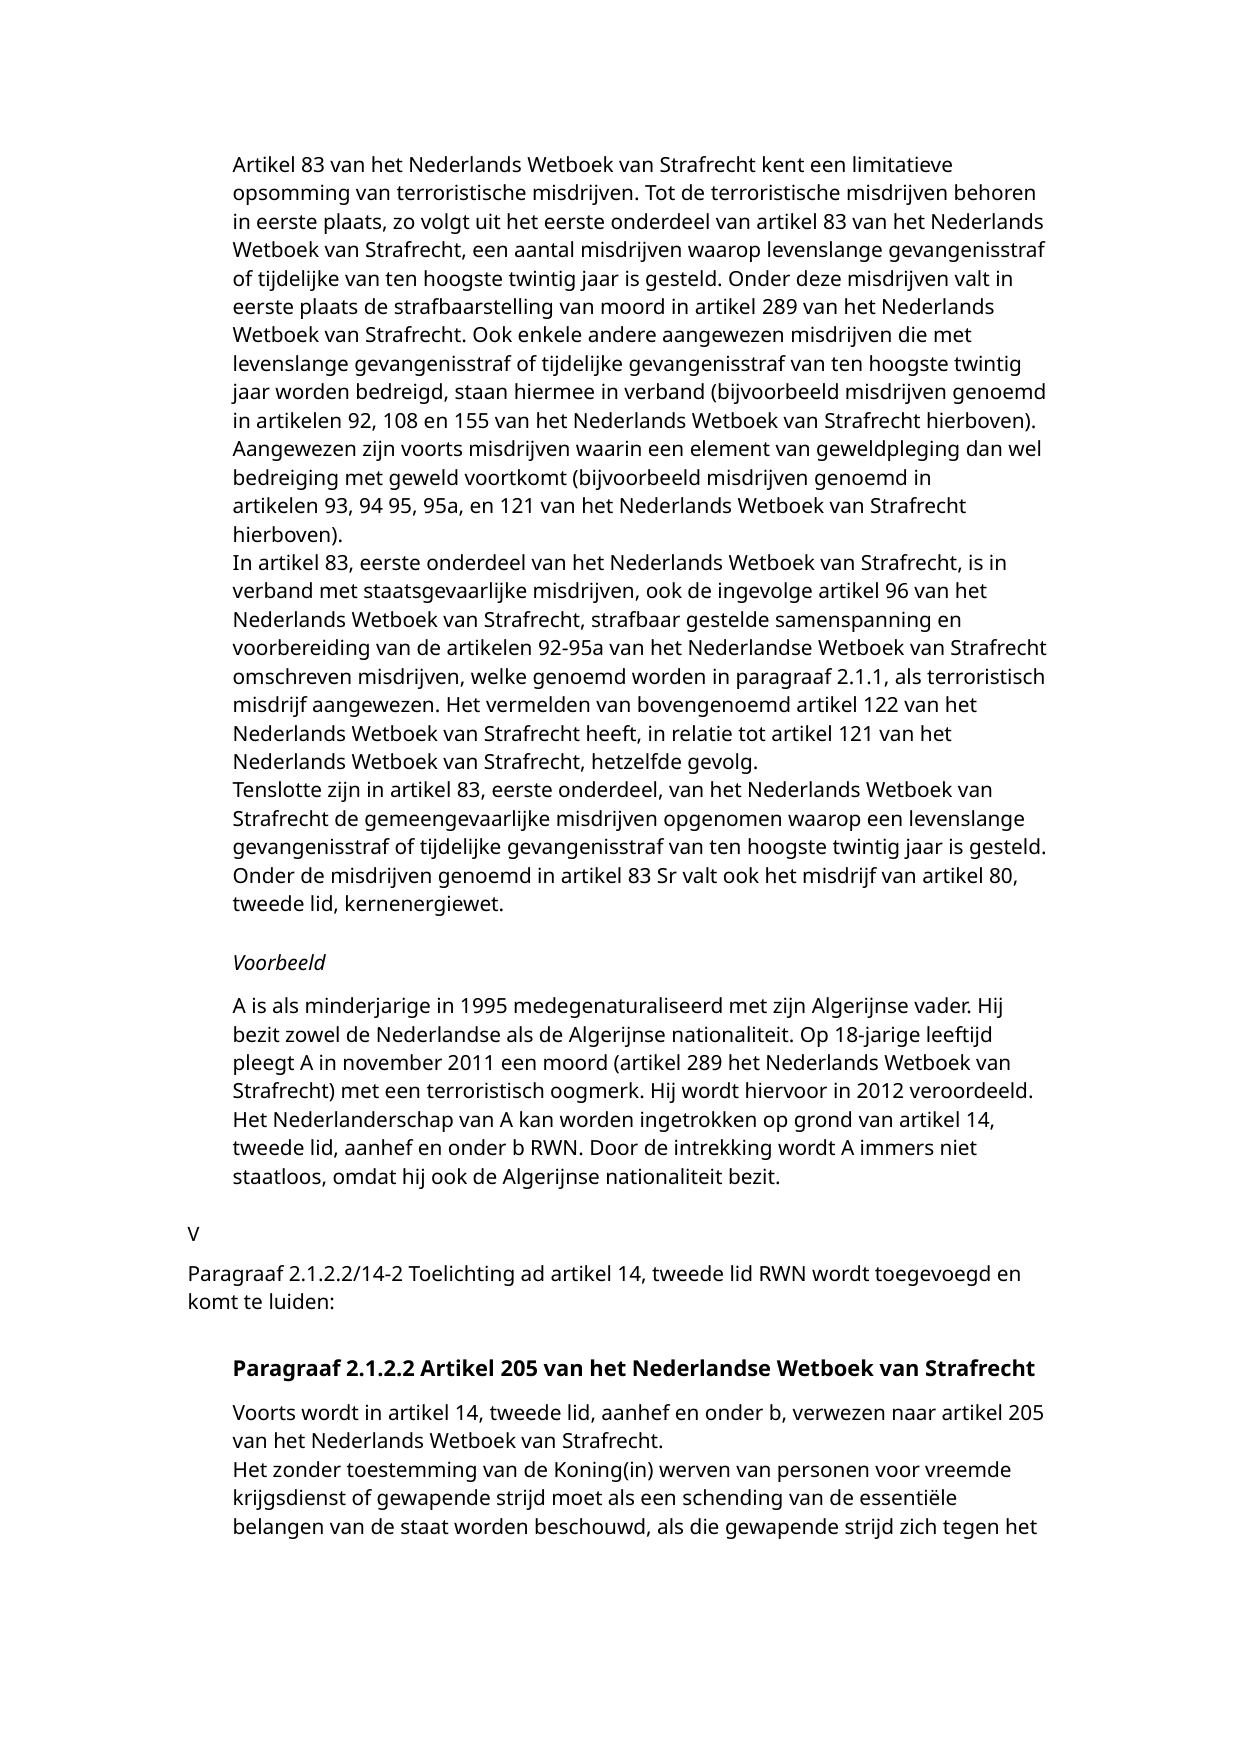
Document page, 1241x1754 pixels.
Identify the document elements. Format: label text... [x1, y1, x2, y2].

text Voorts wordt in artikel 14, tweede lid, aanhef en onder b, verwezen naar artikel 205 van het Nederlands Wetboek van Strafrecht. [232, 1398, 1053, 1455]
text Artikel 83 van het Nederlands Wetboek van Strafrecht kent een limitatieve opsomming van terroristische misdrijven. Tot de terroristische misdrijven behoren in eerste plaats, zo volgt uit het eerste onderdeel van artikel 83 van het Nederlands Wetboek van Strafrecht, een aantal misdrijven waarop levenslange gevangenisstraf of tijdelijke van ten hoogste twintig jaar is gesteld. Onder deze misdrijven valt in eerste plaats de strafbaarstelling van moord in artikel 289 van het Nederlands Wetboek van Strafrecht. Ook enkele andere aangewezen misdrijven die met levenslange gevangenisstraf of tijdelijke gevangenisstraf van ten hoogste twintig jaar worden bedreigd, staan hiermee in verband (bijvoorbeeld misdrijven genoemd in artikelen 92, 108 en 155 van het Nederlands Wetboek van Strafrecht hierboven). [232, 150, 1053, 434]
text V [187, 1220, 1053, 1247]
text Tenslotte zijn in artikel 83, eerste onderdeel, van het Nederlands Wetboek van Strafrecht de gemeengevaarlijke misdrijven opgenomen waarop een levenslange gevangenisstraf of tijdelijke gevangenisstraf van ten hoogste twintig jaar is gesteld. Onder de misdrijven genoemd in artikel 83 Sr valt ook het misdrijf van artikel 80, tweede lid, kernenergiewet. [232, 776, 1053, 918]
subtitle Paragraaf 2.1.2.2 Artikel 205 van het Nederlandse Wetboek van Strafrecht [232, 1353, 1053, 1383]
text In artikel 83, eerste onderdeel van het Nederlands Wetboek van Strafrecht, is in verband met staatsgevaarlijke misdrijven, ook de ingevolge artikel 96 van het Nederlands Wetboek van Strafrecht, strafbaar gestelde samenspanning en voorbereiding van de artikelen 92-95a van het Nederlandse Wetboek van Strafrecht omschreven misdrijven, welke genoemd worden in paragraaf 2.1.1, als terroristisch misdrijf aangewezen. Het vermelden van bovengenoemd artikel 122 van het Nederlands Wetboek van Strafrecht heeft, in relatie tot artikel 121 van het Nederlands Wetboek van Strafrecht, hetzelfde gevolg. [232, 548, 1053, 776]
text Aangewezen zijn voorts misdrijven waarin een element van geweldpleging dan wel bedreiging met geweld voortkomt (bijvoorbeeld misdrijven genoemd in artikelen 93, 94 95, 95a, en 121 van het Nederlands Wetboek van Strafrecht hierboven). [232, 434, 1053, 548]
text Paragraaf 2.1.2.2/14-2 Toelichting ad artikel 14, tweede lid RWN wordt toegevoegd en komt te luiden: [187, 1259, 1053, 1316]
text Het zonder toestemming van de Koning(in) werven van personen voor vreemde krijgsdienst of gewapende strijd moet als een schending van de essentiële belangen van de staat worden beschouwd, als die gewapende strijd zich tegen het [232, 1455, 1053, 1540]
text Voorbeeld [232, 948, 1053, 976]
text A is als minderjarige in 1995 medegenaturaliseerd met zijn Algerijnse vader. Hij bezit zowel de Nederlandse als de Algerijnse nationaliteit. Op 18-jarige leeftijd pleegt A in november 2011 een moord (artikel 289 het Nederlands Wetboek van Strafrecht) met een terroristisch oogmerk. Hij wordt hiervoor in 2012 veroordeeld. Het Nederlanderschap van A kan worden ingetrokken op grond van artikel 14, tweede lid, aanhef en onder b RWN. Door de intrekking wordt A immers niet staatloos, omdat hij ook de Algerijnse nationaliteit bezit. [232, 991, 1053, 1190]
